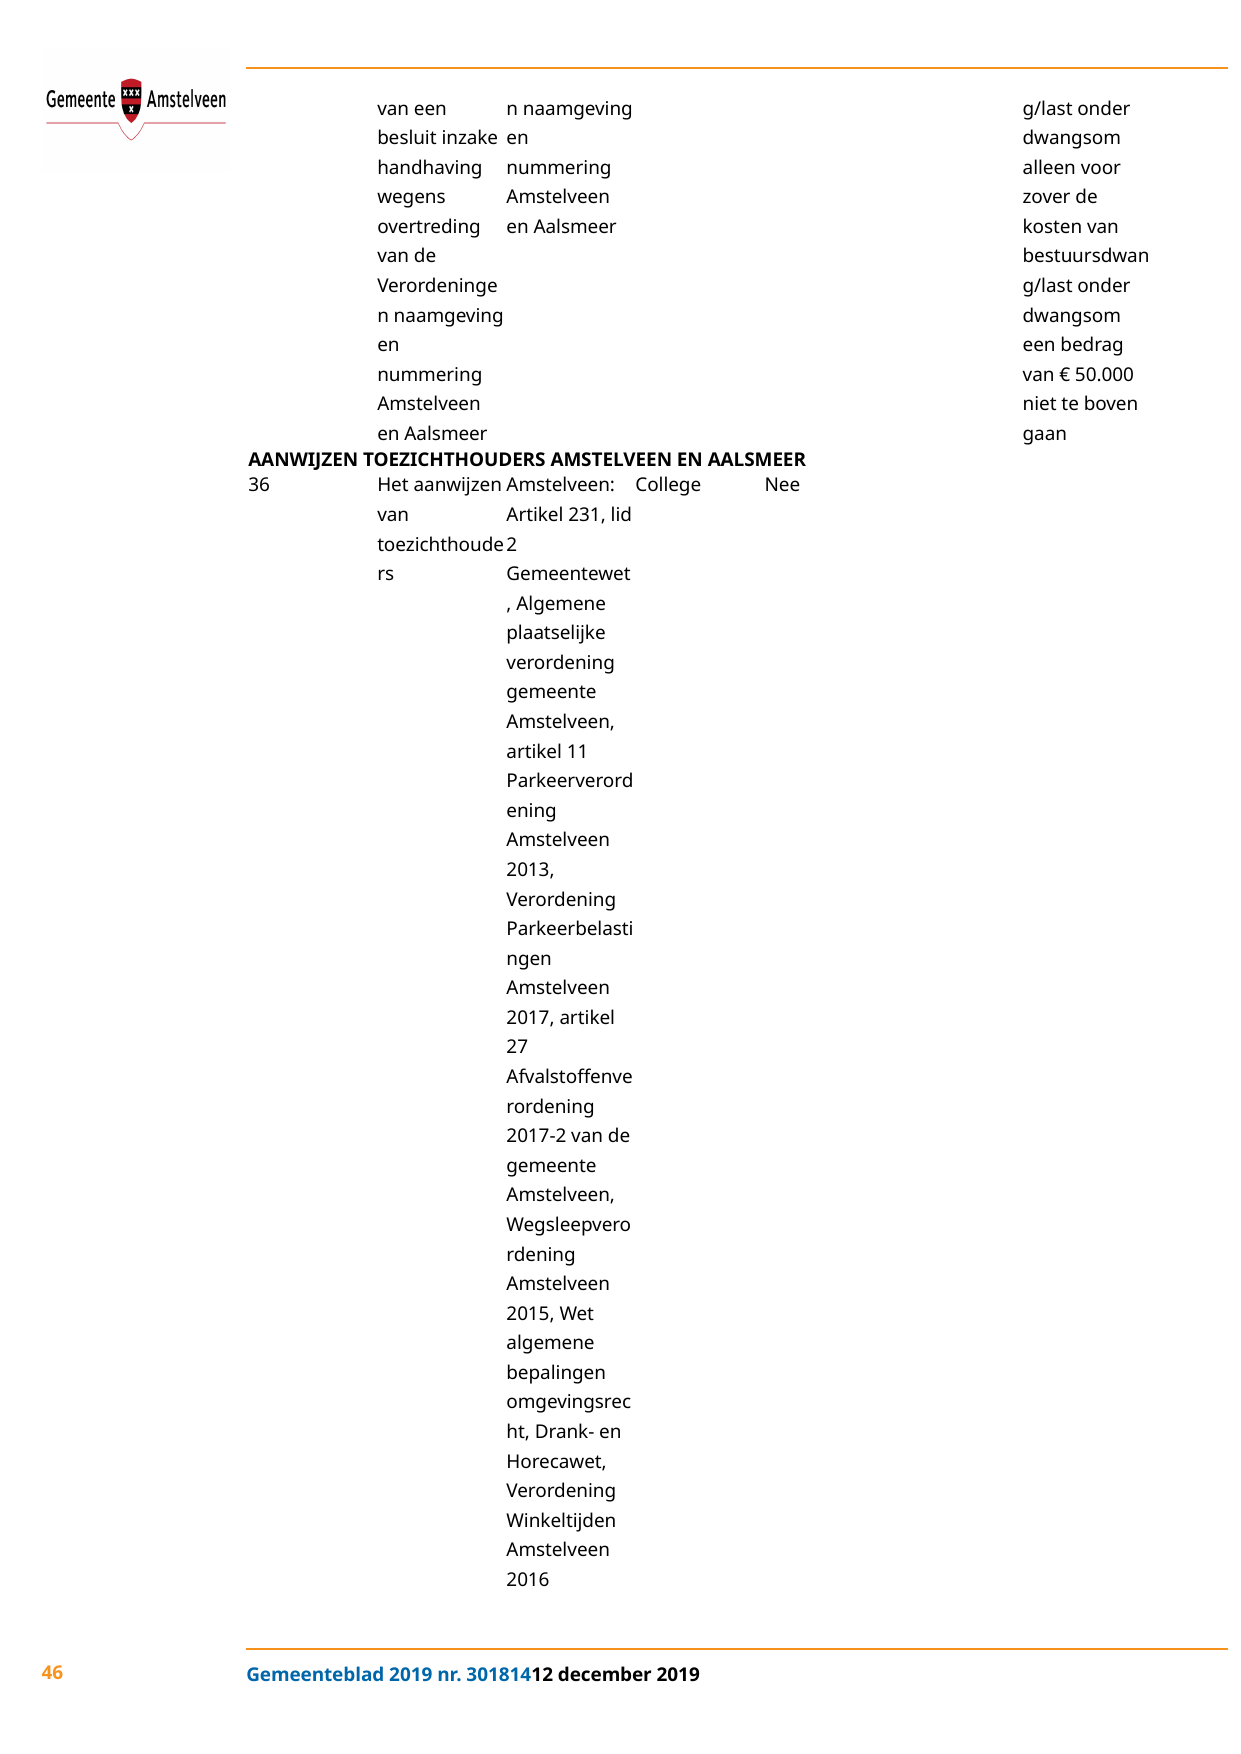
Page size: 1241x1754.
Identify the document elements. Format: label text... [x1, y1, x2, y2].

table_cell AANWIJZEN TOEZICHTHOUDERS AMSTELVEEN EN AALSMEER [248, 446, 1152, 472]
table_cell 36 [248, 472, 377, 1592]
table_cell van een besluit inzake handhaving wegens overtreding van de Verordeningen naamgeving en nummering Amstelveen en Aalsmeer [377, 95, 506, 446]
table_cell College [635, 472, 764, 1592]
table_cell Het aanwijzen van toezichthouders [377, 472, 506, 1592]
table_cell g/last onder dwangsom alleen voor zover de kosten van bestuursdwang/last onder dwangsom een bedrag van € 50.000 niet te boven gaan [1023, 95, 1152, 446]
table_cell [635, 95, 764, 446]
table_cell n naamgeving en nummering Amstelveen en Aalsmeer [506, 95, 635, 446]
table_cell Nee [764, 472, 893, 1592]
picture [41, 47, 231, 172]
table_cell [894, 95, 1022, 446]
table_cell [894, 472, 1022, 1592]
table_cell [248, 95, 377, 446]
table_cell [764, 95, 893, 446]
table_cell [1023, 472, 1152, 1592]
table_cell Amstelveen: Artikel 231, lid 2 Gemeentewet, Algemene plaatselijke verordening gemeente Amstelveen, artikel 11 Parkeerverordening Amstelveen 2013, Verordening Parkeerbelastingen Amstelveen 2017, artikel 27 Afvalstoffenverordening 2017-2 van de gemeente Amstelveen, Wegsleepverordening Amstelveen 2015, Wet algemene bepalingen omgevingsrecht, Drank- en Horecawet, Verordening Winkeltijden Amstelveen 2016 [506, 472, 635, 1592]
